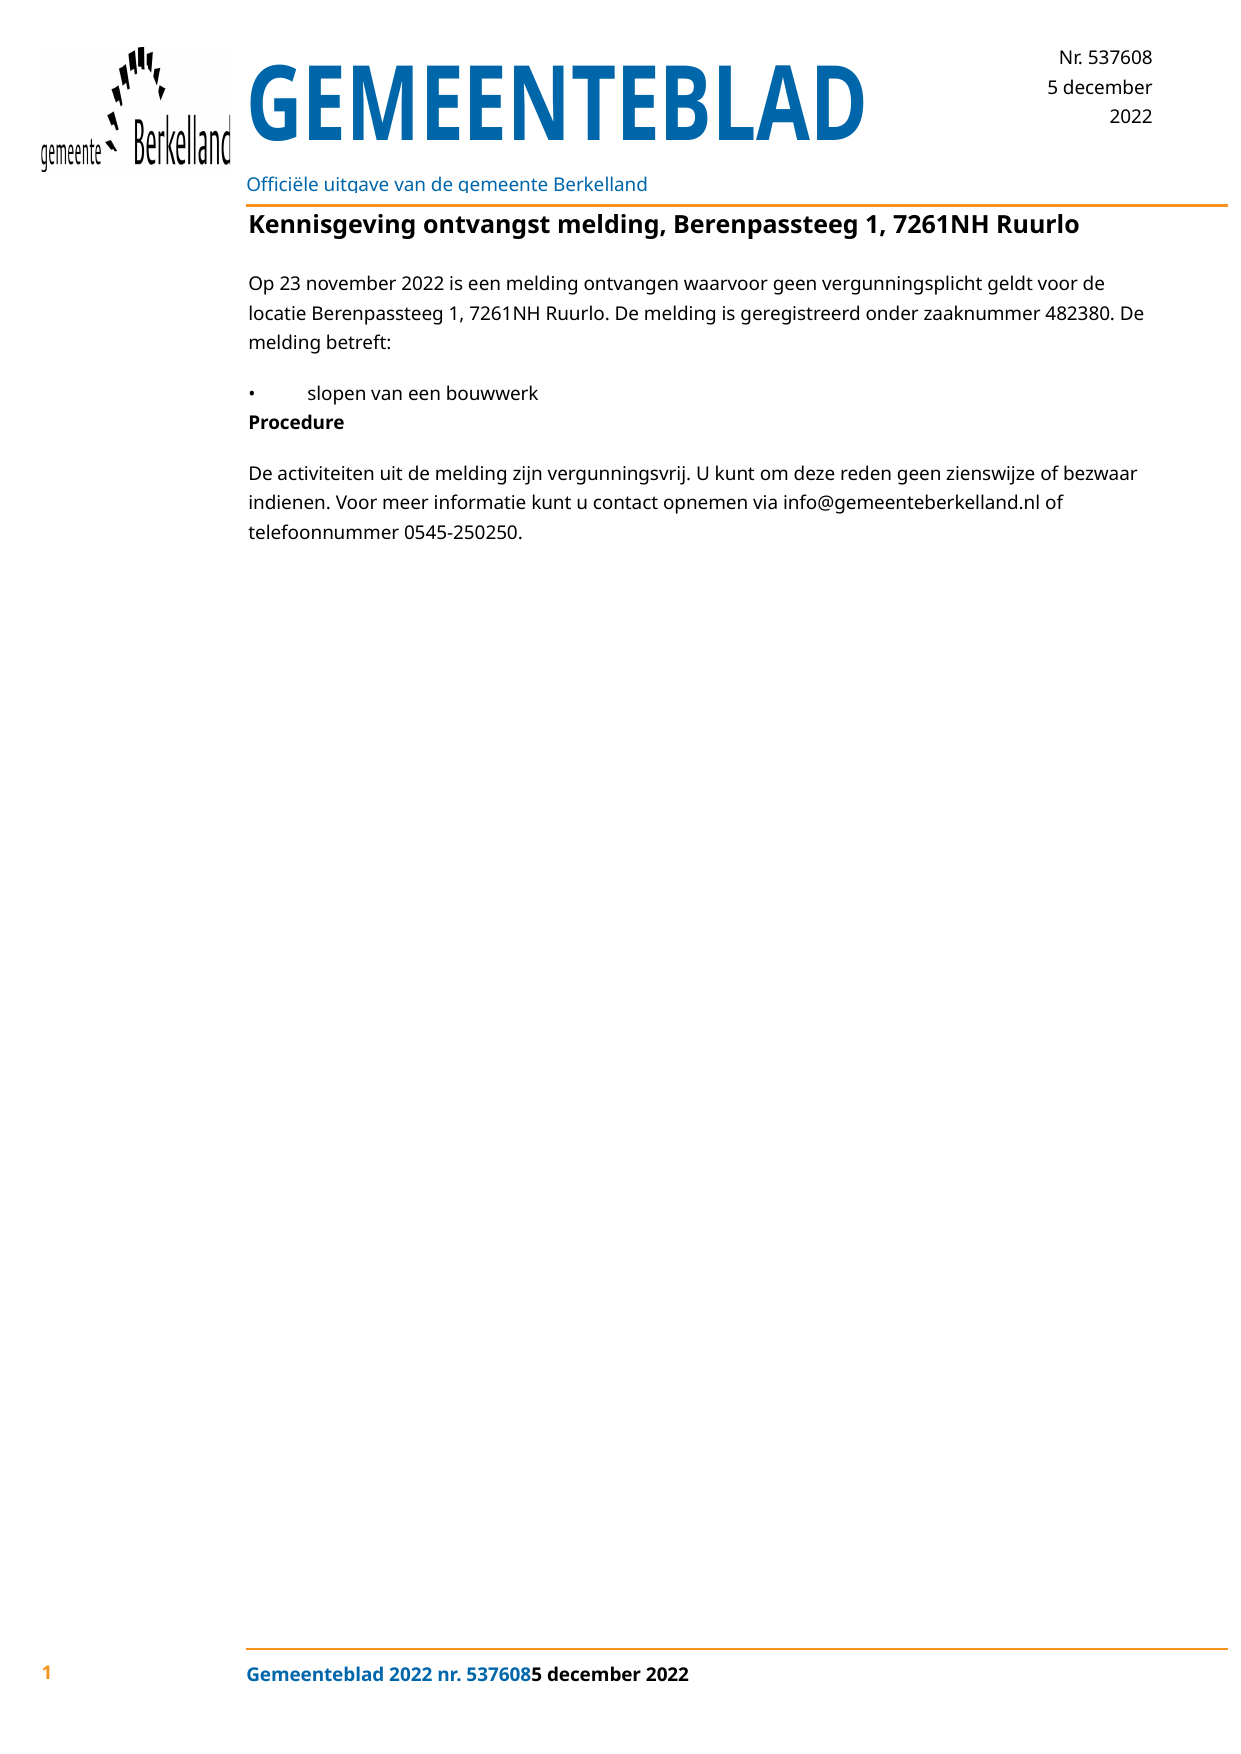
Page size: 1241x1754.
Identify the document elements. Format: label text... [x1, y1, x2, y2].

list slopen van een bouwwerk [248, 380, 1152, 406]
picture [41, 47, 231, 172]
text De activiteiten uit de melding zijn vergunningsvrij. U kunt om deze reden geen zienswijze of bezwaar indienen. Voor meer informatie kunt u contact opnemen via info@gemeenteberkelland.nl of telefoonnummer 0545-250250. [248, 460, 1152, 545]
text Kennisgeving ontvangst melding, Berenpassteeg 1, 7261NH Ruurlo [248, 207, 1152, 241]
text Op 23 november 2022 is een melding ontvangen waarvoor geen vergunningsplicht geldt voor de locatie Berenpassteeg 1, 7261NH Ruurlo. De melding is geregistreerd onder zaaknummer 482380. De melding betreft: [248, 270, 1152, 355]
text Procedure [248, 409, 1152, 435]
